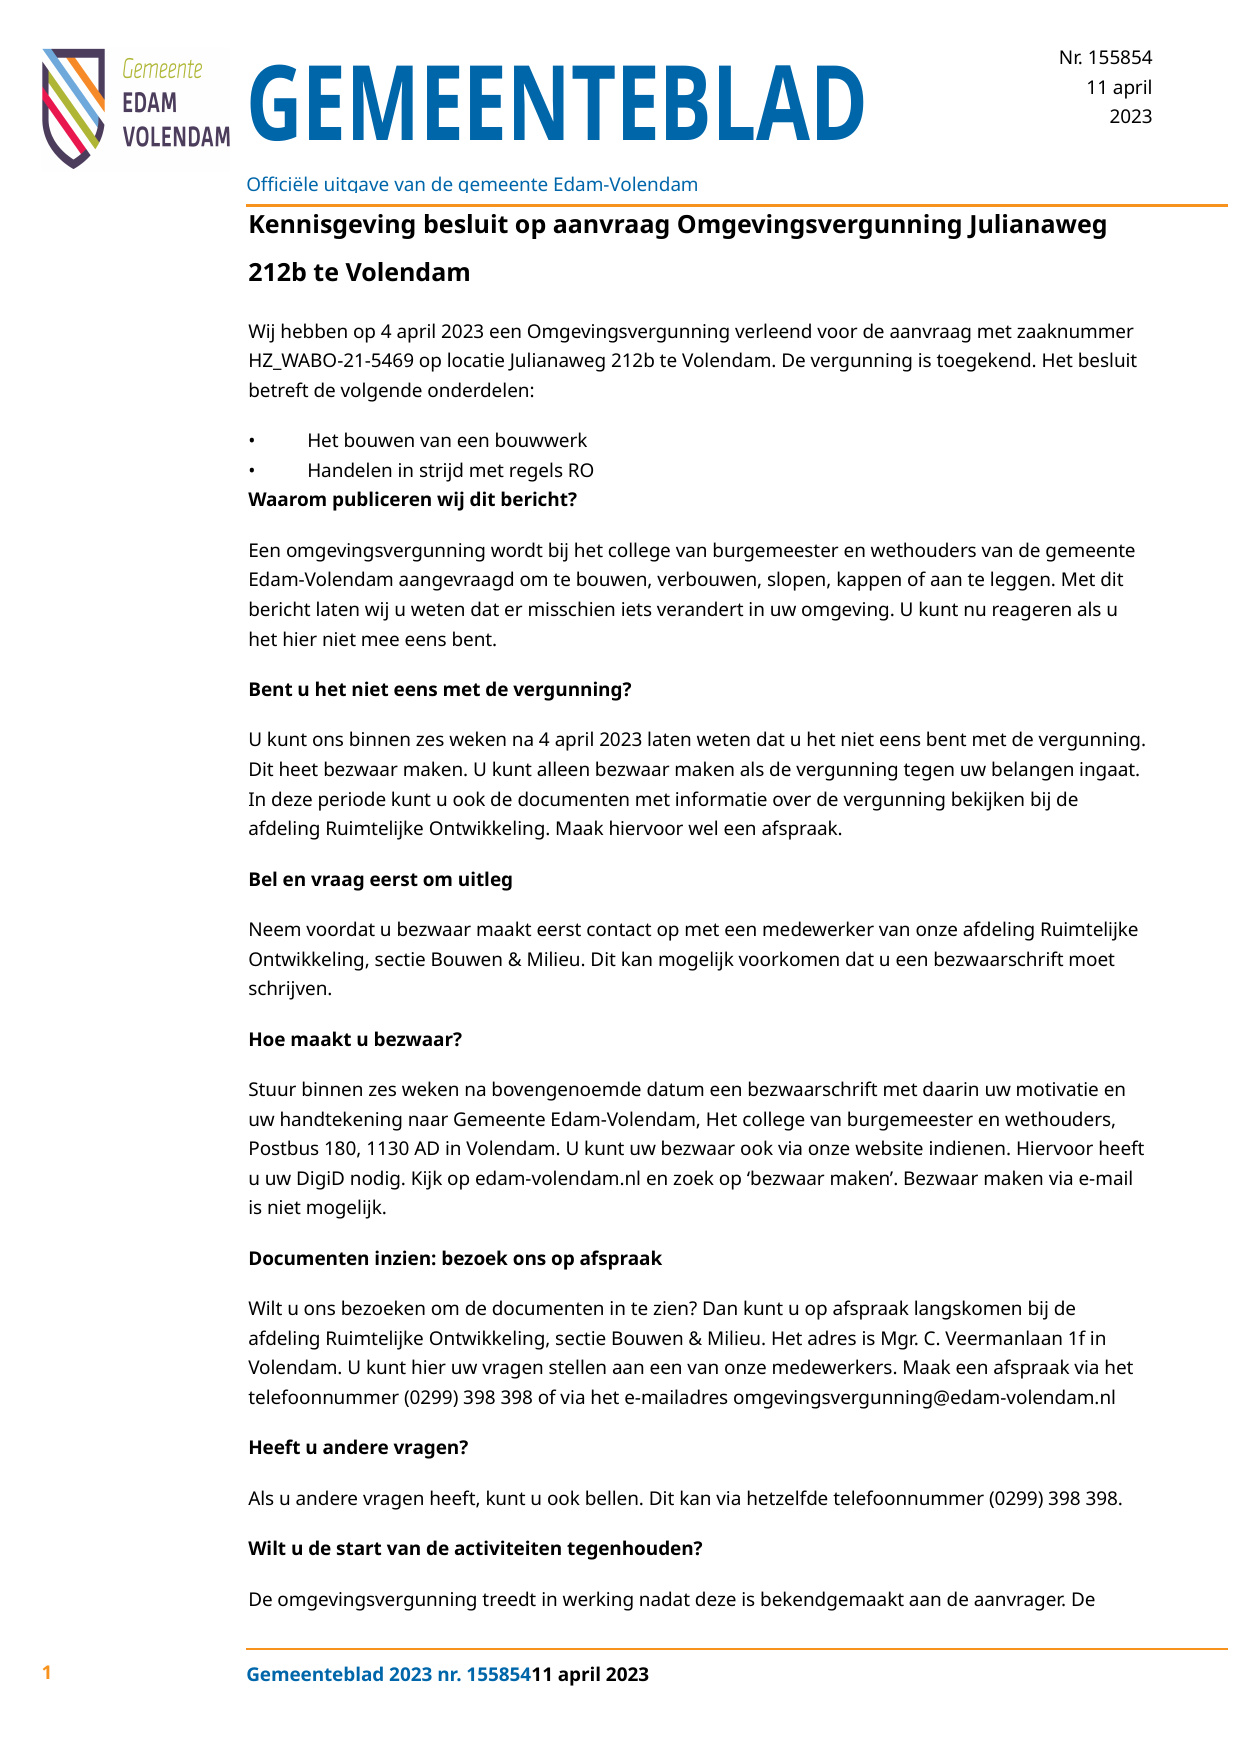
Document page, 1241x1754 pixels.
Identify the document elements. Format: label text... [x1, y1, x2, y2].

text Documenten inzien: bezoek ons op afspraak [248, 1245, 1152, 1271]
text Neem voordat u bezwaar maakt eerst contact op met een medewerker van onze afdeling Ruimtelijke Ontwikkeling, sectie Bouwen & Milieu. Dit kan mogelijk voorkomen dat u een bezwaarschrift moet schrijven. [248, 916, 1152, 1001]
text Wilt u ons bezoeken om de documenten in te zien? Dan kunt u op afspraak langskomen bij de afdeling Ruimtelijke Ontwikkeling, sectie Bouwen & Milieu. Het adres is Mgr. C. Veermanlaan 1f in Volendam. U kunt hier uw vragen stellen aan een van onze medewerkers. Maak een afspraak via het telefoonnummer (0299) 398 398 of via het e-mailadres omgevingsvergunning@edam-volendam.nl [248, 1295, 1152, 1410]
text De omgevingsvergunning treedt in werking nadat deze is bekendgemaakt aan de aanvrager. De [248, 1586, 1152, 1612]
text Wilt u de start van de activiteiten tegenhouden? [248, 1535, 1152, 1561]
picture [41, 47, 231, 172]
text Bel en vraag eerst om uitleg [248, 866, 1152, 892]
text U kunt ons binnen zes weken na 4 april 2023 laten weten dat u het niet eens bent met de vergunning. Dit heet bezwaar maken. U kunt alleen bezwaar maken als de vergunning tegen uw belangen ingaat. In deze periode kunt u ook de documenten met informatie over de vergunning bekijken bij de afdeling Ruimtelijke Ontwikkeling. Maak hiervoor wel een afspraak. [248, 727, 1152, 841]
list Het bouwen van een bouwwerk [248, 427, 1152, 453]
text Bent u het niet eens met de vergunning? [248, 676, 1152, 702]
text Hoe maakt u bezwaar? [248, 1026, 1152, 1052]
text Kennisgeving besluit op aanvraag Omgevingsvergunning Julianaweg 212b te Volendam [248, 207, 1152, 288]
text Stuur binnen zes weken na bovengenoemde datum een bezwaarschrift met daarin uw motivatie en uw handtekening naar Gemeente Edam-Volendam, Het college van burgemeester en wethouders, Postbus 180, 1130 AD in Volendam. U kunt uw bezwaar ook via onze website indienen. Hiervoor heeft u uw DigiD nodig. Kijk op edam-volendam.nl en zoek op ‘bezwaar maken’. Bezwaar maken via e-mail is niet mogelijk. [248, 1076, 1152, 1220]
text Wij hebben op 4 april 2023 een Omgevingsvergunning verleend voor de aanvraag met zaaknummer HZ_WABO-21-5469 op locatie Julianaweg 212b te Volendam. De vergunning is toegekend. Het besluit betreft de volgende onderdelen: [248, 318, 1152, 403]
text Waarom publiceren wij dit bericht? [248, 487, 1152, 512]
text Als u andere vragen heeft, kunt u ook bellen. Dit kan via hetzelfde telefoonnummer (0299) 398 398. [248, 1485, 1152, 1511]
text Heeft u andere vragen? [248, 1434, 1152, 1460]
list Handelen in strijd met regels RO [248, 457, 1152, 483]
text Een omgevingsvergunning wordt bij het college van burgemeester en wethouders van de gemeente Edam-Volendam aangevraagd om te bouwen, verbouwen, slopen, kappen of aan te leggen. Met dit bericht laten wij u weten dat er misschien iets verandert in uw omgeving. U kunt nu reageren als u het hier niet mee eens bent. [248, 537, 1152, 652]
